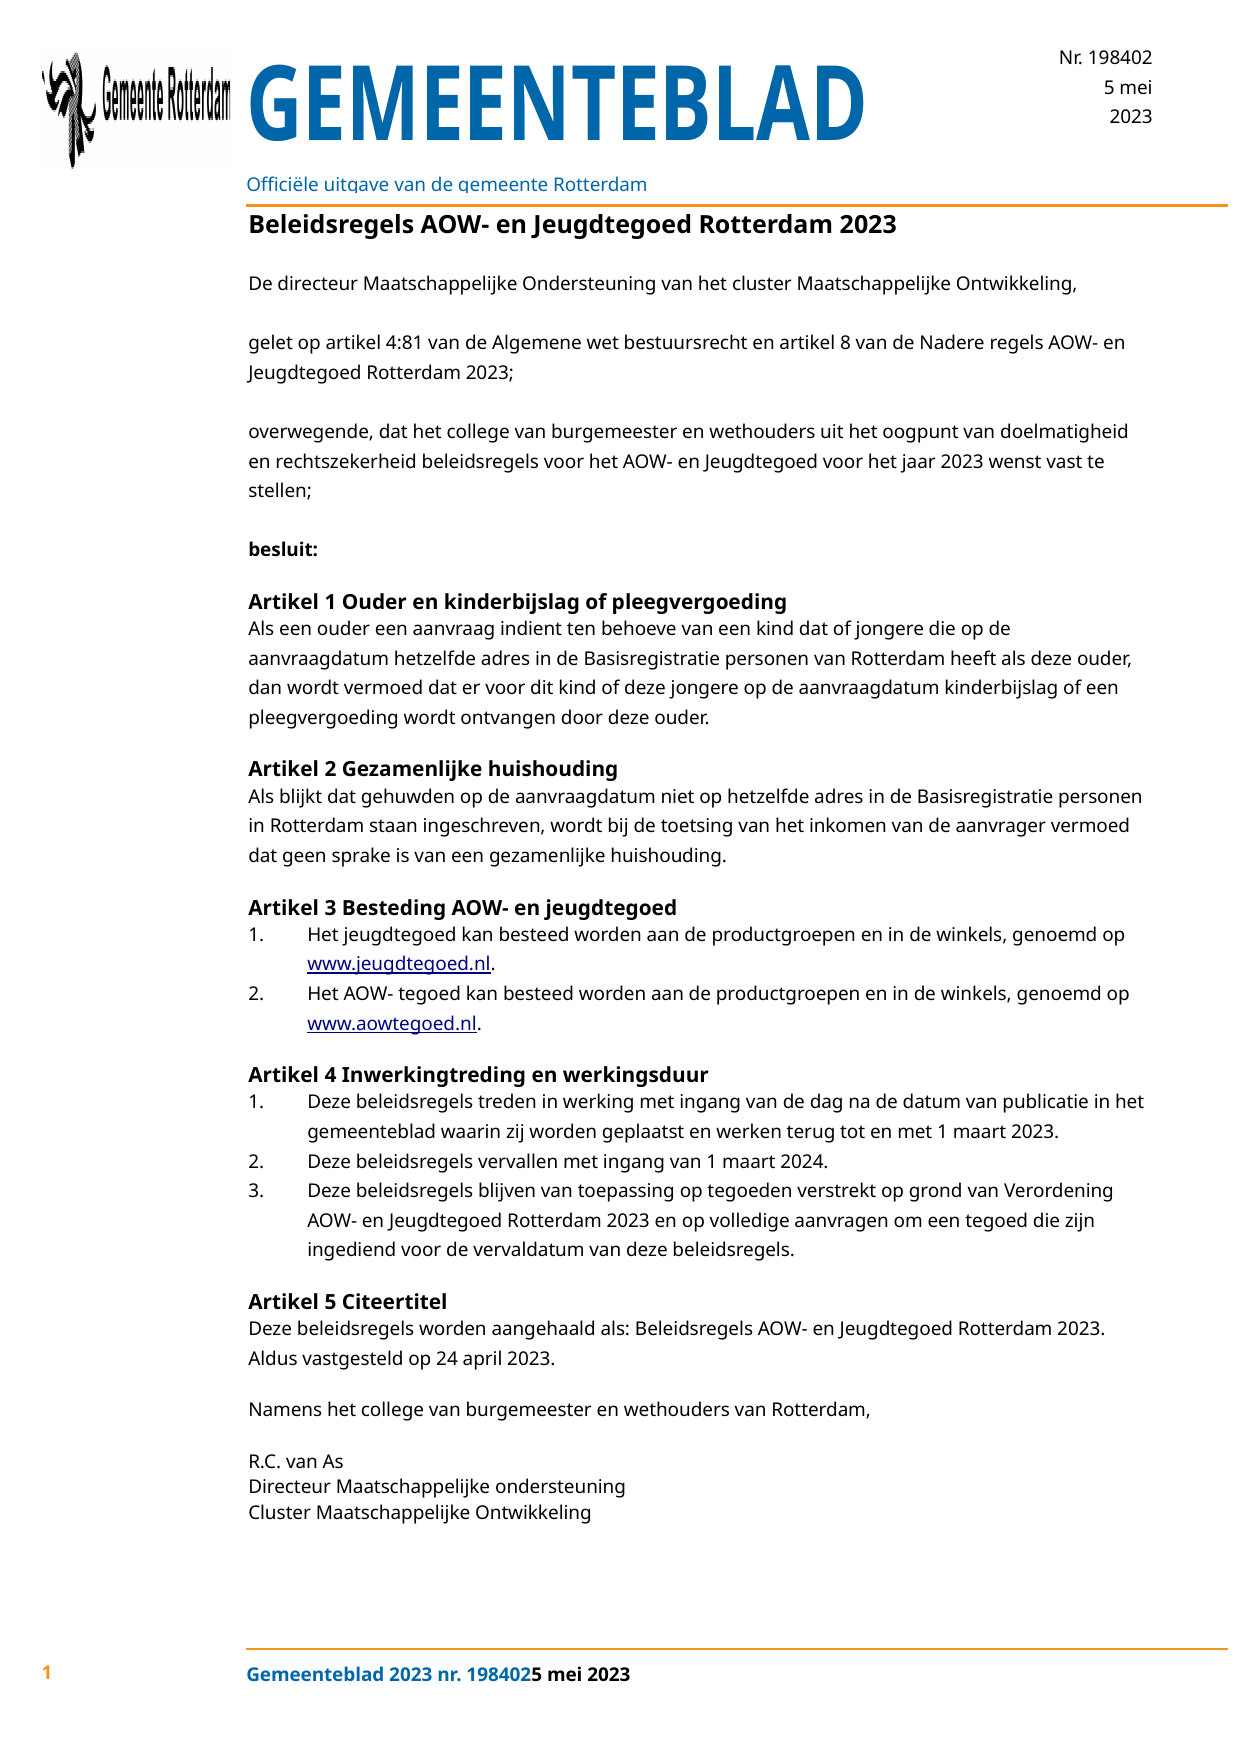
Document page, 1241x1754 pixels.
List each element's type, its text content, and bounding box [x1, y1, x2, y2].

text Namens het college van burgemeester en wethouders van Rotterdam, [248, 1396, 1152, 1422]
text Aldus vastgesteld op 24 april 2023. [248, 1345, 1152, 1371]
list Het jeugdtegoed kan besteed worden aan de productgroepen en in de winkels, genoemd op www.jeugdtegoed.nl. [248, 921, 1152, 976]
text Artikel 1 Ouder en kinderbijslag of pleegvergoeding [248, 587, 1152, 615]
text Als een ouder een aanvraag indient ten behoeve van een kind dat of jongere die op de aanvraagdatum hetzelfde adres in de Basisregistratie personen van Rotterdam heeft als deze ouder, dan wordt vermoed dat er voor dit kind of deze jongere op de aanvraagdatum kinderbijslag of een pleegvergoeding wordt ontvangen door deze ouder. [248, 615, 1152, 730]
text De directeur Maatschappelijke Ondersteuning van het cluster Maatschappelijke Ontwikkeling, [248, 270, 1152, 296]
list Deze beleidsregels blijven van toepassing op tegoeden verstrekt op grond van Verordening AOW- en Jeugdtegoed Rotterdam 2023 en op volledige aanvragen om een tegoed die zijn ingediend voor de vervaldatum van deze beleidsregels. [248, 1177, 1152, 1262]
text Artikel 2 Gezamenlijke huishouding [248, 754, 1152, 783]
text Deze beleidsregels worden aangehaald als: Beleidsregels AOW- en Jeugdtegoed Rotterdam 2023. [248, 1315, 1152, 1341]
picture [41, 47, 231, 172]
text Artikel 4 Inwerkingtreding en werkingsduur [248, 1060, 1152, 1089]
text overwegende, dat het college van burgemeester en wethouders uit het oogpunt van doelmatigheid en rechtszekerheid beleidsregels voor het AOW- en Jeugdtegoed voor het jaar 2023 wenst vast te stellen; [248, 418, 1152, 503]
list Deze beleidsregels treden in werking met ingang van de dag na de datum van publicatie in het gemeenteblad waarin zij worden geplaatst en werken terug tot en met 1 maart 2023. [248, 1089, 1152, 1144]
list Het AOW- tegoed kan besteed worden aan de productgroepen en in de winkels, genoemd op www.aowtegoed.nl. [248, 980, 1152, 1036]
text Beleidsregels AOW- en Jeugdtegoed Rotterdam 2023 [248, 207, 1152, 241]
text R.C. van As [248, 1448, 1152, 1474]
text gelet op artikel 4:81 van de Algemene wet bestuursrecht en artikel 8 van de Nadere regels AOW- en Jeugdtegoed Rotterdam 2023; [248, 329, 1152, 385]
list Deze beleidsregels vervallen met ingang van 1 maart 2024. [248, 1148, 1152, 1173]
text Artikel 5 Citeertitel [248, 1287, 1152, 1315]
text Als blijkt dat gehuwden op de aanvraagdatum niet op hetzelfde adres in de Basisregistratie personen in Rotterdam staan ingeschreven, wordt bij de toetsing van het inkomen van de aanvrager vermoed dat geen sprake is van een gezamenlijke huishouding. [248, 783, 1152, 868]
text besluit: [248, 537, 1152, 562]
text Artikel 3 Besteding AOW- en jeugdtegoed [248, 893, 1152, 921]
text Directeur Maatschappelijke ondersteuning [248, 1474, 1152, 1499]
text Cluster Maatschappelijke Ontwikkeling [248, 1499, 1152, 1525]
